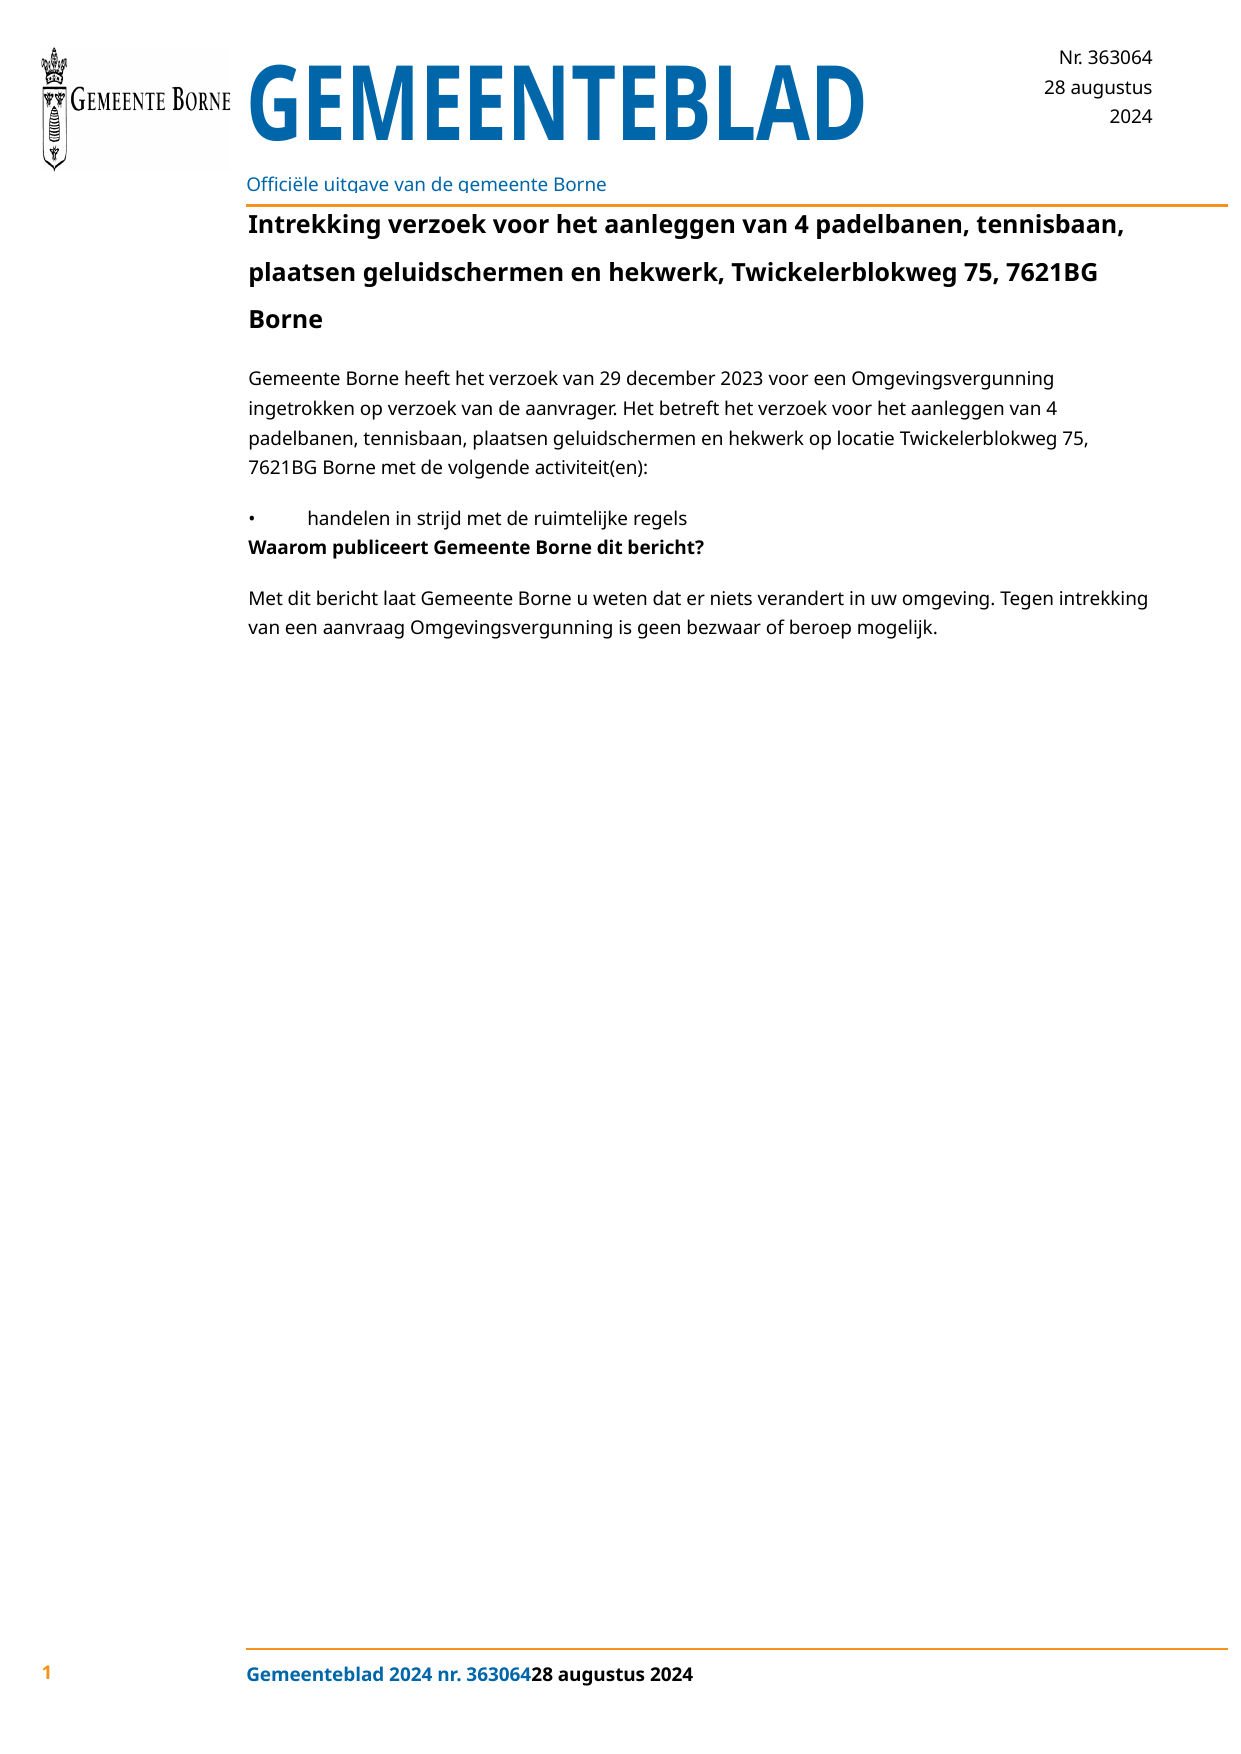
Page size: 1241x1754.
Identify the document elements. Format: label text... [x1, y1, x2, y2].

picture [41, 47, 231, 172]
text Met dit bericht laat Gemeente Borne u weten dat er niets verandert in uw omgeving. Tegen intrekking van een aanvraag Omgevingsvergunning is geen bezwaar of beroep mogelijk. [248, 585, 1152, 640]
text Waarom publiceert Gemeente Borne dit bericht? [248, 534, 1152, 560]
list handelen in strijd met de ruimtelijke regels [248, 505, 1152, 530]
text Intrekking verzoek voor het aanleggen van 4 padelbanen, tennisbaan, plaatsen geluidschermen en hekwerk, Twickelerblokweg 75, 7621BG Borne [248, 207, 1152, 336]
text Gemeente Borne heeft het verzoek van 29 december 2023 voor een Omgevingsvergunning ingetrokken op verzoek van de aanvrager. Het betreft het verzoek voor het aanleggen van 4 padelbanen, tennisbaan, plaatsen geluidschermen en hekwerk op locatie Twickelerblokweg 75, 7621BG Borne met de volgende activiteit(en): [248, 366, 1152, 480]
